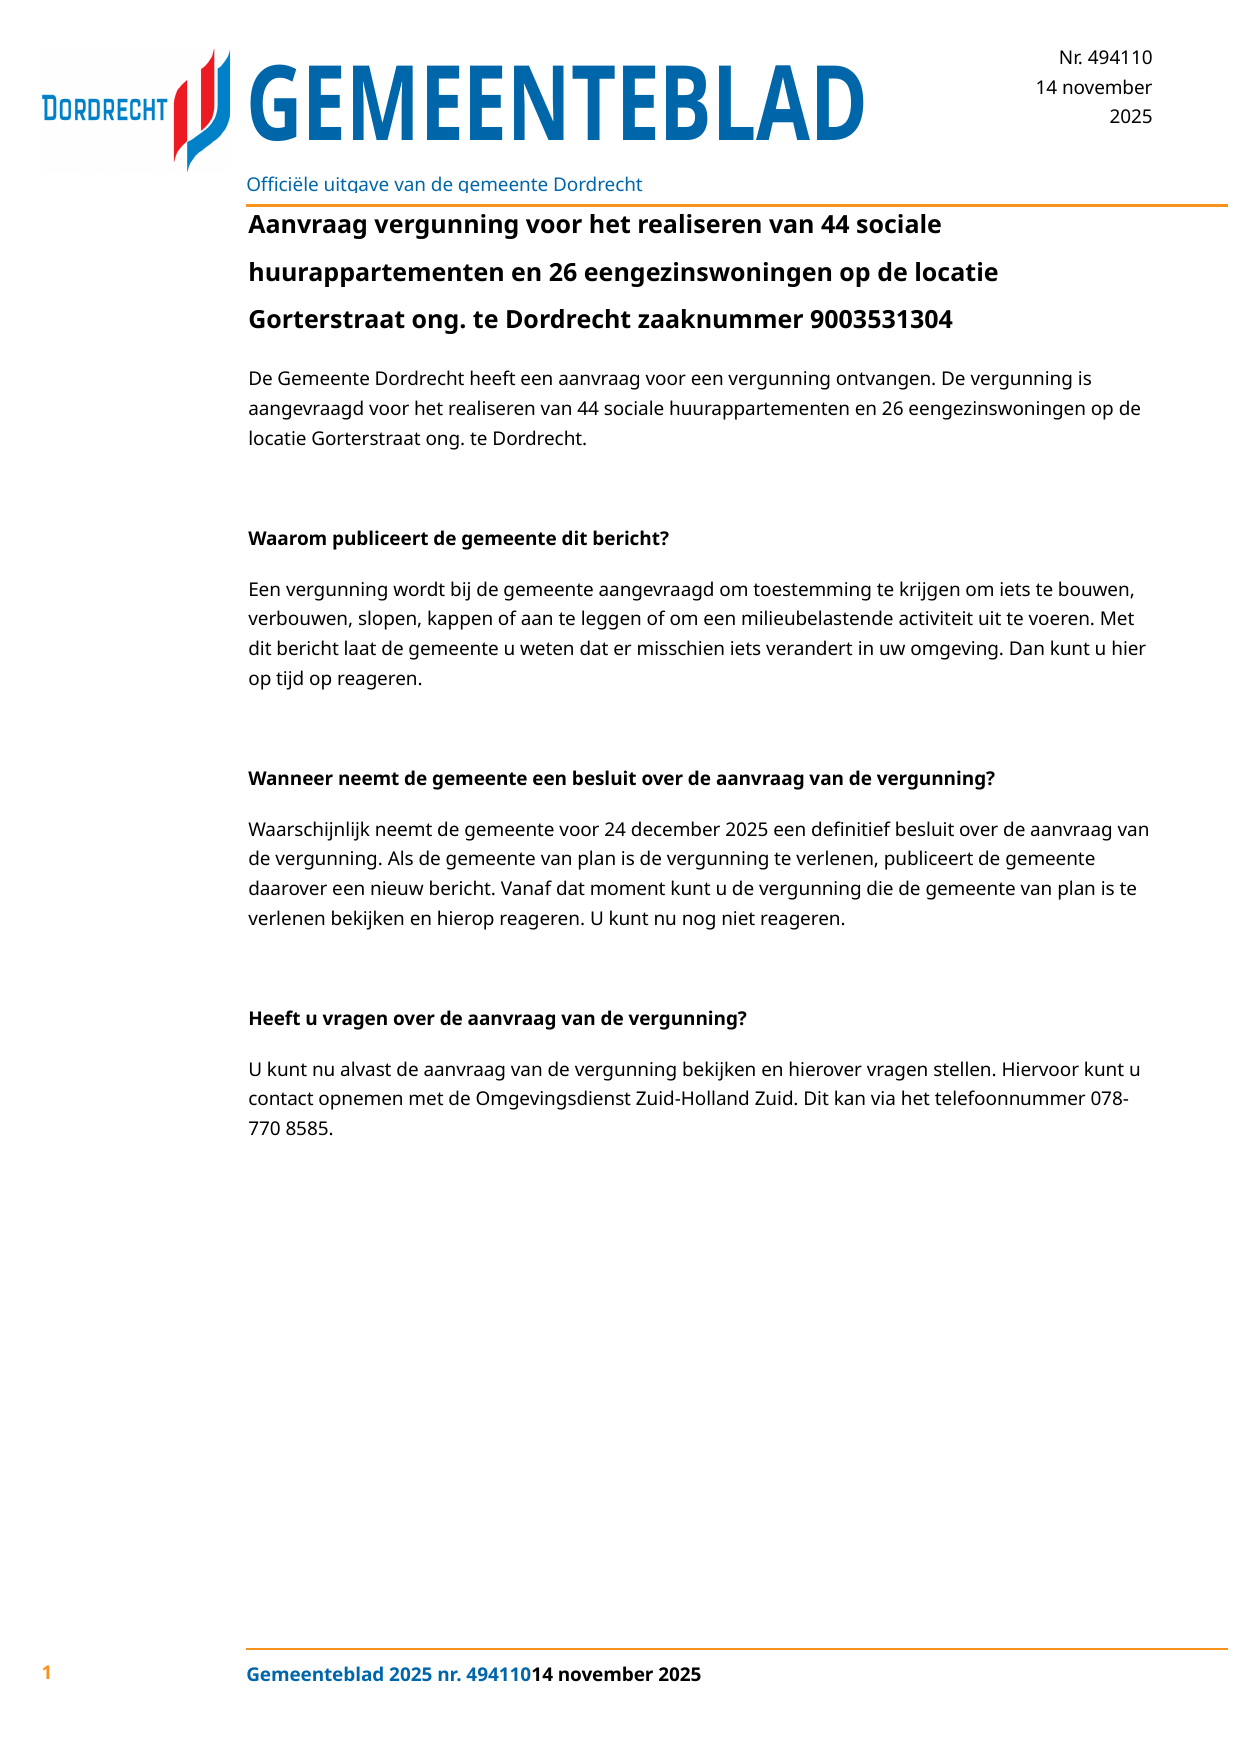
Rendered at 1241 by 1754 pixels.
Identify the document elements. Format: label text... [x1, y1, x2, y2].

text De Gemeente Dordrecht heeft een aanvraag voor een vergunning ontvangen. De vergunning is aangevraagd voor het realiseren van 44 sociale huurappartementen en 26 eengezinswoningen op de locatie Gorterstraat ong. te Dordrecht. [248, 366, 1152, 450]
text Een vergunning wordt bij de gemeente aangevraagd om toestemming te krijgen om iets te bouwen, verbouwen, slopen, kappen of aan te leggen of om een milieubelastende activiteit uit te voeren. Met dit bericht laat de gemeente u weten dat er misschien iets verandert in uw omgeving. Dan kunt u hier op tijd op reageren. [248, 576, 1152, 690]
text Aanvraag vergunning voor het realiseren van 44 sociale huurappartementen en 26 eengezinswoningen op de locatie Gorterstraat ong. te Dordrecht zaaknummer 9003531304 [248, 207, 1152, 336]
text Wanneer neemt de gemeente een besluit over de aanvraag van de vergunning? [248, 766, 1152, 791]
picture [41, 47, 231, 172]
text Waarom publiceert de gemeente dit bericht? [248, 526, 1152, 551]
text Heeft u vragen over de aanvraag van de vergunning? [248, 1006, 1152, 1031]
text U kunt nu alvast de aanvraag van de vergunning bekijken en hierover vragen stellen. Hiervoor kunt u contact opnemen met de Omgevingsdienst Zuid-Holland Zuid. Dit kan via het telefoonnummer 078-770 8585. [248, 1056, 1152, 1141]
text Waarschijnlijk neemt de gemeente voor 24 december 2025 een definitief besluit over de aanvraag van de vergunning. Als de gemeente van plan is de vergunning te verlenen, publiceert de gemeente daarover een nieuw bericht. Vanaf dat moment kunt u de vergunning die de gemeente van plan is te verlenen bekijken en hierop reageren. U kunt nu nog niet reageren. [248, 816, 1152, 930]
